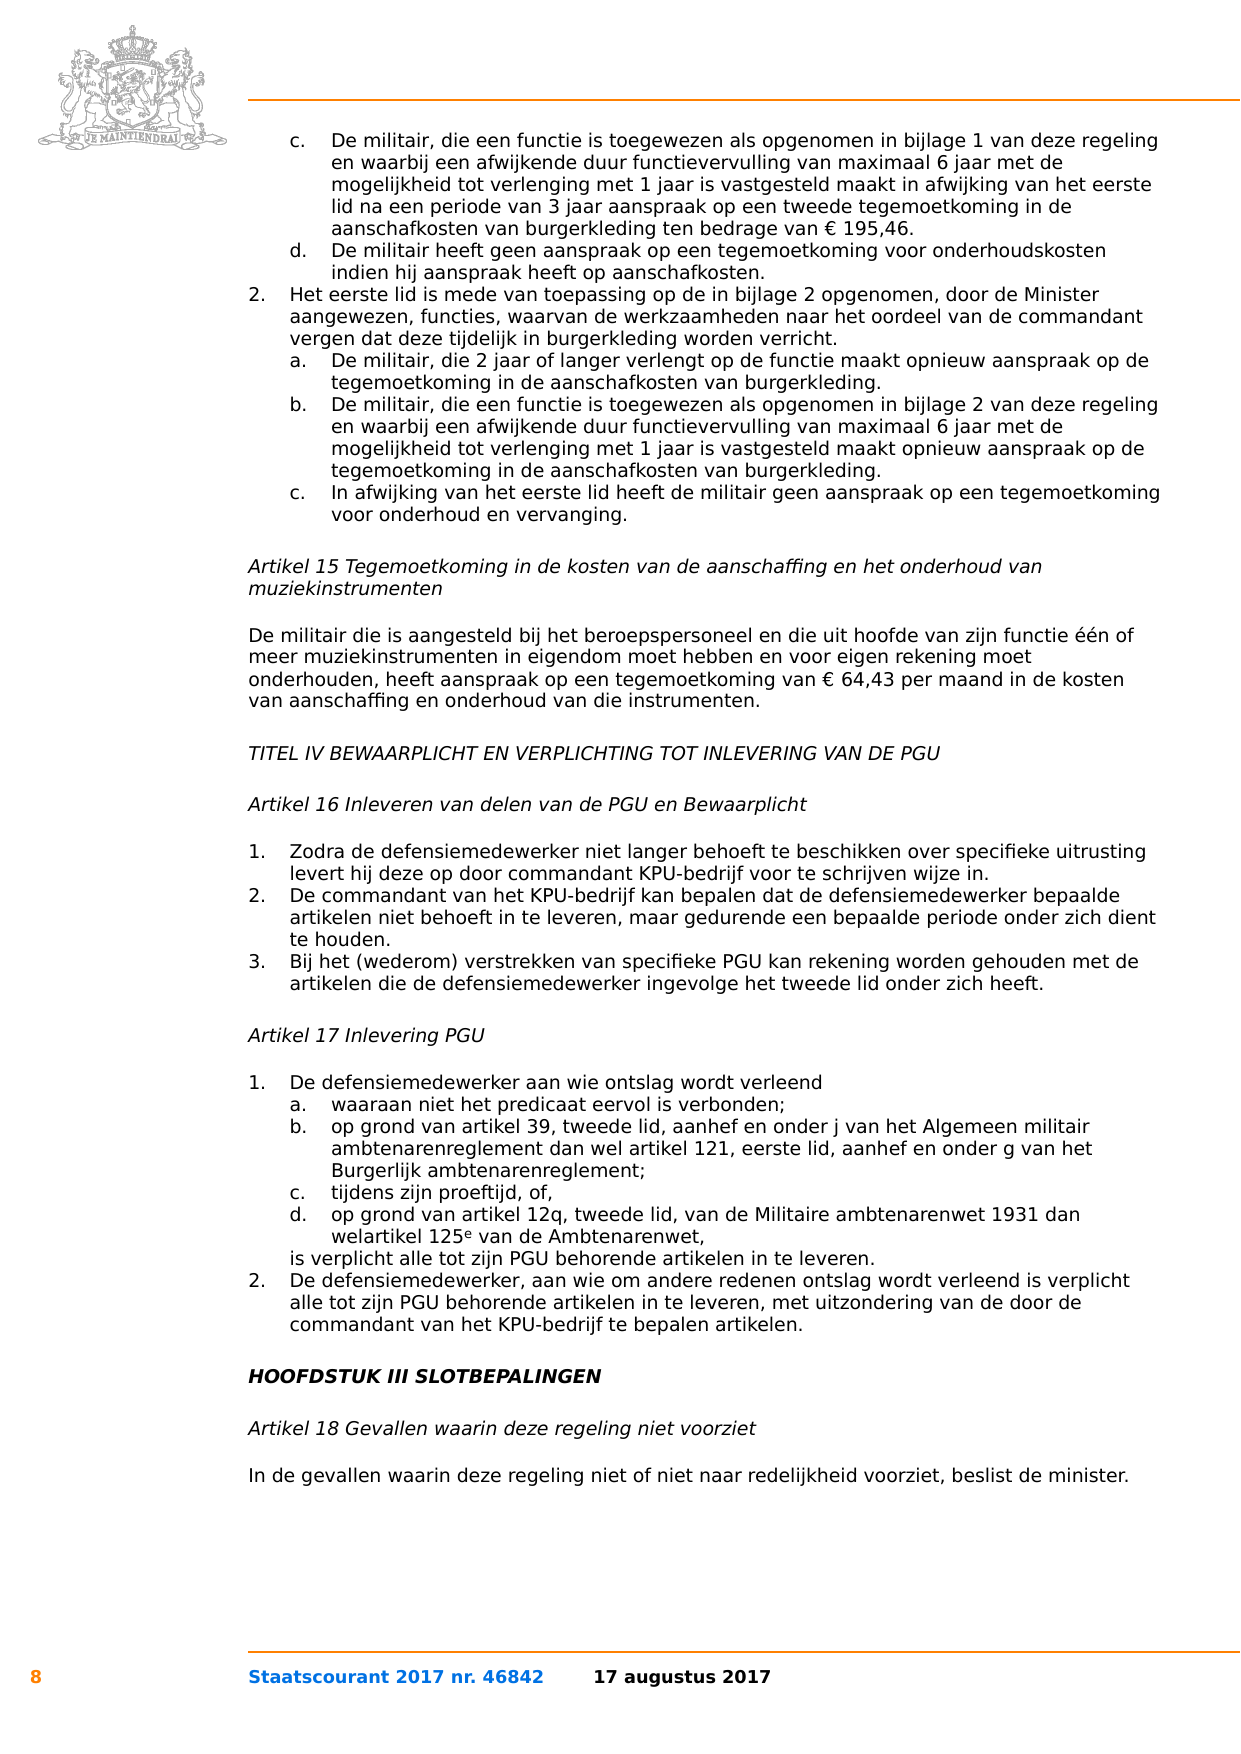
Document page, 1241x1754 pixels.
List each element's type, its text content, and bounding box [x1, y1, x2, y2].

text 2. Het eerste lid is mede van toepassing op de in bijlage 2 opgenomen, door de Minister aangewezen, functies, waarvan de werkzaamheden naar het oordeel van de commandant vergen dat deze tijdelijk in burgerkleding worden verricht. [248, 284, 1163, 350]
text is verplicht alle tot zijn PGU behorende artikelen in te leveren. [289, 1248, 1163, 1270]
text 1. Zodra de defensiemedewerker niet langer behoeft te beschikken over specifieke uitrusting levert hij deze op door commandant KPU-bedrijf voor te schrijven wijze in. [248, 841, 1163, 885]
text a. waaraan niet het predicaat eervol is verbonden; [289, 1094, 1163, 1116]
text a. De militair, die 2 jaar of langer verlengt op de functie maakt opnieuw aanspraak op de tegemoetkoming in de aanschafkosten van burgerkleding. [289, 350, 1163, 394]
text 2. De defensiemedewerker, aan wie om andere redenen ontslag wordt verleend is verplicht alle tot zijn PGU behorende artikelen in te leveren, met uitzondering van de door de commandant van het KPU-bedrijf te bepalen artikelen. [248, 1270, 1163, 1336]
subtitle TITEL IV BEWAARPLICHT EN VERPLICHTING TOT INLEVERING VAN DE PGU [248, 742, 1163, 764]
subtitle Artikel 16 Inleveren van delen van de PGU en Bewaarplicht [248, 794, 1163, 816]
text c. In afwijking van het eerste lid heeft de militair geen aanspraak op een tegemoetkoming voor onderhoud en vervanging. [289, 482, 1163, 526]
subtitle Artikel 18 Gevallen waarin deze regeling niet voorziet [248, 1418, 1163, 1440]
picture [38, 25, 227, 150]
subtitle HOOFDSTUK III SLOTBEPALINGEN [248, 1366, 1163, 1388]
text 2. De commandant van het KPU-bedrijf kan bepalen dat de defensiemedewerker bepaalde artikelen niet behoeft in te leveren, maar gedurende een bepaalde periode onder zich dient te houden. [248, 885, 1163, 951]
text 3. Bij het (wederom) verstrekken van specifieke PGU kan rekening worden gehouden met de artikelen die de defensiemedewerker ingevolge het tweede lid onder zich heeft. [248, 951, 1163, 995]
text b. op grond van artikel 39, tweede lid, aanhef en onder j van het Algemeen militair ambtenarenreglement dan wel artikel 121, eerste lid, aanhef en onder g van het Burgerlijk ambtenarenreglement; [289, 1116, 1163, 1182]
text d. De militair heeft geen aanspraak op een tegemoetkoming voor onderhoudskosten indien hij aanspraak heeft op aanschafkosten. [289, 240, 1163, 284]
text c. De militair, die een functie is toegewezen als opgenomen in bijlage 1 van deze regeling en waarbij een afwijkende duur functievervulling van maximaal 6 jaar met de mogelijkheid tot verlenging met 1 jaar is vastgesteld maakt in afwijking van het eerste lid na een periode van 3 jaar aanspraak op een tweede tegemoetkoming in de aanschafkosten van burgerkleding ten bedrage van € 195,46. [289, 130, 1163, 240]
text In de gevallen waarin deze regeling niet of niet naar redelijkheid voorziet, beslist de minister. [248, 1465, 1163, 1487]
text De militair die is aangesteld bij het beroepspersoneel en die uit hoofde van zijn functie één of meer muziekinstrumenten in eigendom moet hebben en voor eigen rekening moet onderhouden, heeft aanspraak op een tegemoetkoming van € 64,43 per maand in de kosten van aanschaffing en onderhoud van die instrumenten. [248, 624, 1163, 712]
text d. op grond van artikel 12q, tweede lid, van de Militaire ambtenarenwet 1931 dan welartikel 125e van de Ambtenarenwet, [289, 1204, 1163, 1248]
subtitle Artikel 17 Inlevering PGU [248, 1025, 1163, 1047]
text 1. De defensiemedewerker aan wie ontslag wordt verleend [248, 1072, 1163, 1094]
text b. De militair, die een functie is toegewezen als opgenomen in bijlage 2 van deze regeling en waarbij een afwijkende duur functievervulling van maximaal 6 jaar met de mogelijkheid tot verlenging met 1 jaar is vastgesteld maakt opnieuw aanspraak op de tegemoetkoming in de aanschafkosten van burgerkleding. [289, 394, 1163, 482]
subtitle Artikel 15 Tegemoetkoming in de kosten van de aanschaffing en het onderhoud van muziekinstrumenten [248, 556, 1163, 599]
text c. tijdens zijn proeftijd, of, [289, 1182, 1163, 1204]
